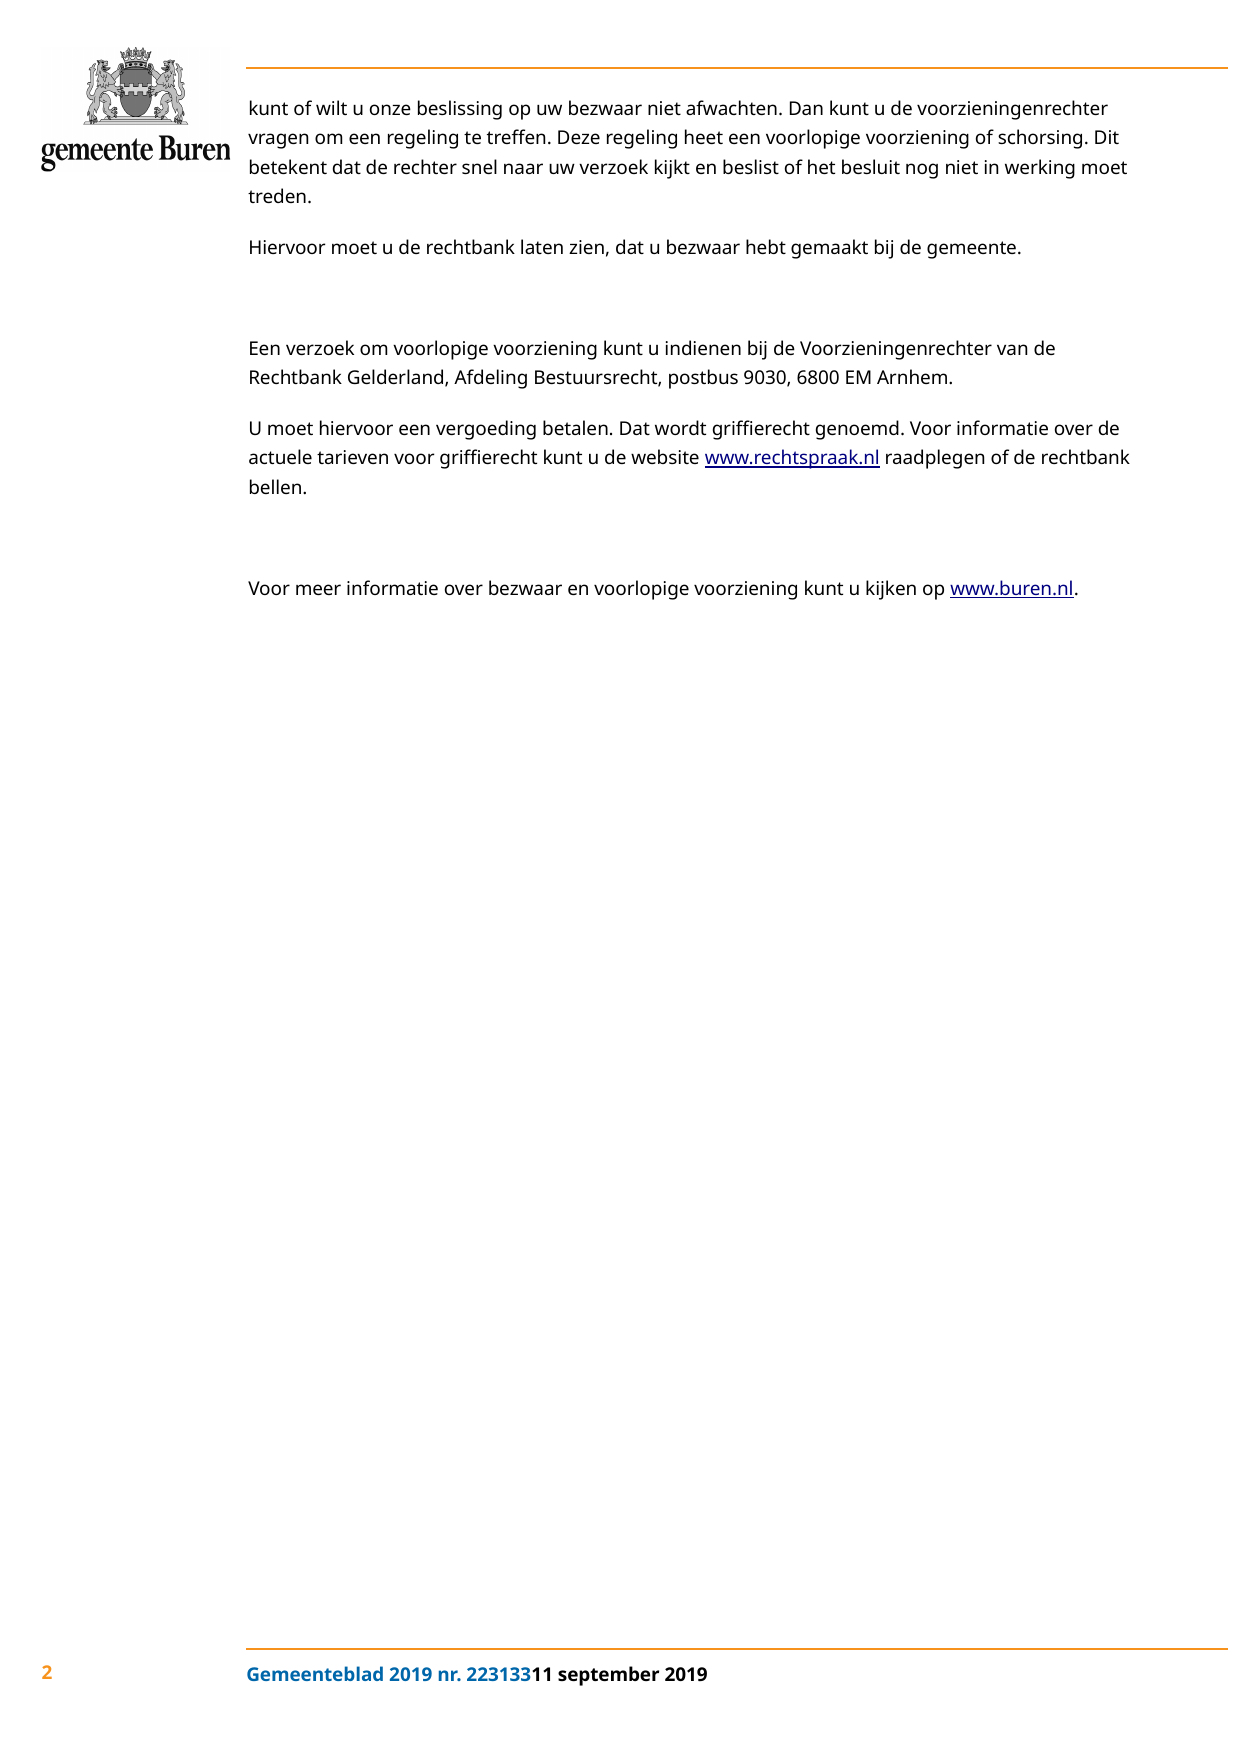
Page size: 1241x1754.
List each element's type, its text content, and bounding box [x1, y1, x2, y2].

text Voor meer informatie over bezwaar en voorlopige voorziening kunt u kijken op www.buren.nl. [248, 575, 1152, 601]
text Hiervoor moet u de rechtbank laten zien, dat u bezwaar hebt gemaakt bij de gemeente. [248, 234, 1152, 260]
picture [41, 47, 231, 172]
text kunt of wilt u onze beslissing op uw bezwaar niet afwachten. Dan kunt u de voorzieningenrechter vragen om een regeling te treffen. Deze regeling heet een voorlopige voorziening of schorsing. Dit betekent dat de rechter snel naar uw verzoek kijkt en beslist of het besluit nog niet in werking moet treden. [248, 95, 1152, 209]
text U moet hiervoor een vergoeding betalen. Dat wordt griffierecht genoemd. Voor informatie over de actuele tarieven voor griffierecht kunt u de website www.rechtspraak.nl raadplegen of de rechtbank bellen. [248, 415, 1152, 500]
text Een verzoek om voorlopige voorziening kunt u indienen bij de Voorzieningenrechter van de Rechtbank Gelderland, Afdeling Bestuursrecht, postbus 9030, 6800 EM Arnhem. [248, 335, 1152, 390]
